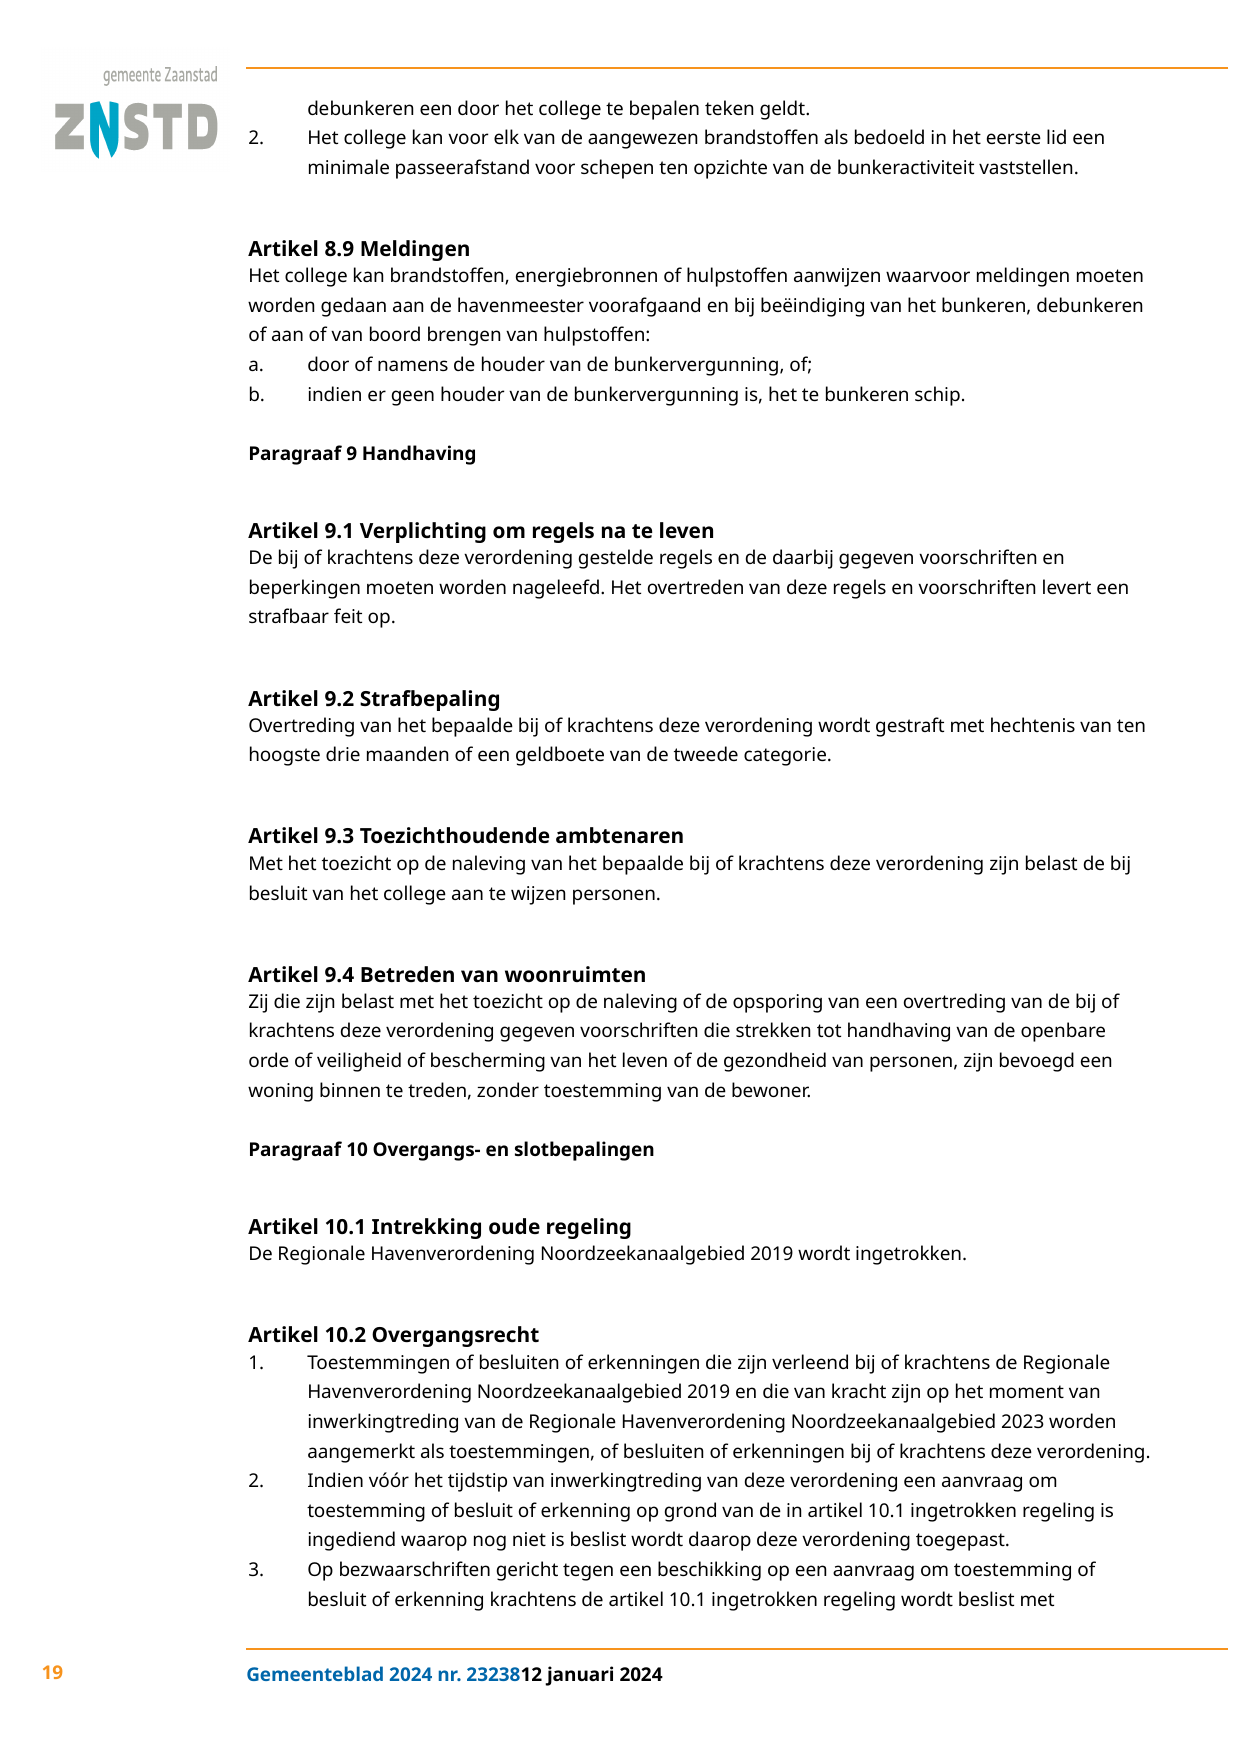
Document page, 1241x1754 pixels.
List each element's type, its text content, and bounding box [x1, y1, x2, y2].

text Artikel 9.3 Toezichthoudende ambtenaren [248, 822, 1152, 850]
text Met het toezicht op de naleving van het bepaalde bij of krachtens deze verordening zijn belast de bij besluit van het college aan te wijzen personen. [248, 850, 1152, 905]
text Artikel 10.1 Intrekking oude regeling [248, 1212, 1152, 1241]
list Het college kan voor elk van de aangewezen brandstoffen als bedoeld in het eerste lid een minimale passeerafstand voor schepen ten opzichte van de bunkeractiviteit vaststellen. [248, 124, 1152, 180]
list Indien vóór het tijdstip van inwerkingtreding van deze verordening een aanvraag om toestemming of besluit of erkenning op grond van de in artikel 10.1 ingetrokken regeling is ingediend waarop nog niet is beslist wordt daarop deze verordening toegepast. [248, 1467, 1152, 1552]
text Zij die zijn belast met het toezicht op de naleving of de opsporing van een overtreding van de bij of krachtens deze verordening gegeven voorschriften die strekken tot handhaving van de openbare orde of veiligheid of bescherming van het leven of de gezondheid van personen, zijn bevoegd een woning binnen te treden, zonder toestemming van de bewoner. [248, 988, 1152, 1103]
text Paragraaf 10 Overgangs- en slotbepalingen [248, 1136, 1152, 1162]
list debunkeren een door het college te bepalen teken geldt. [248, 95, 1152, 121]
text Overtreding van het bepaalde bij of krachtens deze verordening wordt gestraft met hechtenis van ten hoogste drie maanden of een geldboete van de tweede categorie. [248, 712, 1152, 767]
text Artikel 9.4 Betreden van woonruimten [248, 960, 1152, 988]
list indien er geen houder van de bunkervergunning is, het te bunkeren schip. [248, 381, 1152, 406]
text Artikel 9.2 Strafbepaling [248, 684, 1152, 712]
picture [41, 47, 231, 172]
list door of namens de houder van de bunkervergunning, of; [248, 351, 1152, 377]
text De bij of krachtens deze verordening gestelde regels en de daarbij gegeven voorschriften en beperkingen moeten worden nageleefd. Het overtreden van deze regels en voorschriften levert een strafbaar feit op. [248, 544, 1152, 629]
list Toestemmingen of besluiten of erkenningen die zijn verleend bij of krachtens de Regionale Havenverordening Noordzeekanaalgebied 2019 en die van kracht zijn op het moment van inwerkingtreding van de Regionale Havenverordening Noordzeekanaalgebied 2023 worden aangemerkt als toestemmingen, of besluiten of erkenningen bij of krachtens deze verordening. [248, 1349, 1152, 1463]
text Artikel 9.1 Verplichting om regels na te leven [248, 516, 1152, 544]
text Paragraaf 9 Handhaving [248, 440, 1152, 466]
list Op bezwaarschriften gericht tegen een beschikking op een aanvraag om toestemming of besluit of erkenning krachtens de artikel 10.1 ingetrokken regeling wordt beslist met [248, 1556, 1152, 1611]
text Het college kan brandstoffen, energiebronnen of hulpstoffen aanwijzen waarvoor meldingen moeten worden gedaan aan de havenmeester voorafgaand en bij beëindiging van het bunkeren, debunkeren of aan of van boord brengen van hulpstoffen: [248, 262, 1152, 347]
text De Regionale Havenverordening Noordzeekanaalgebied 2019 wordt ingetrokken. [248, 1241, 1152, 1266]
text Artikel 8.9 Meldingen [248, 234, 1152, 262]
text Artikel 10.2 Overgangsrecht [248, 1321, 1152, 1349]
